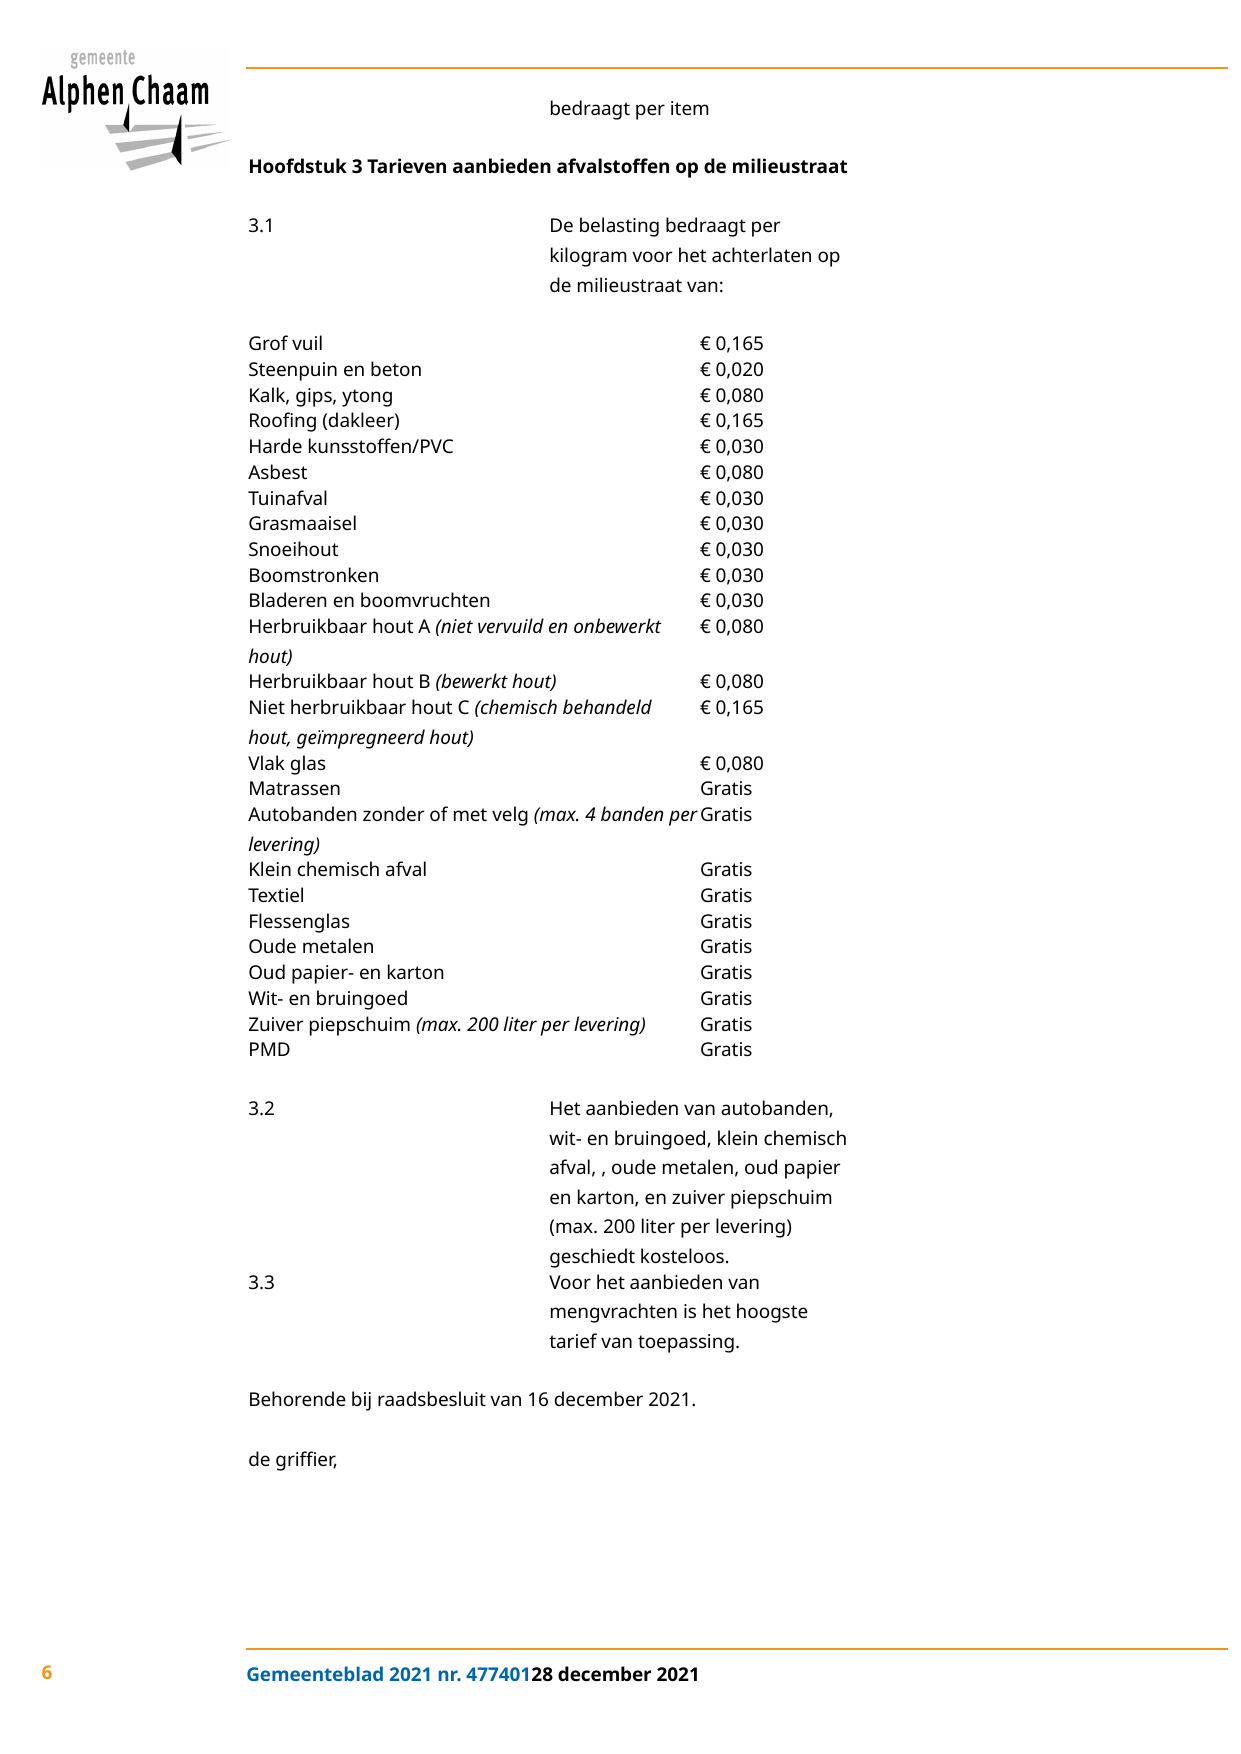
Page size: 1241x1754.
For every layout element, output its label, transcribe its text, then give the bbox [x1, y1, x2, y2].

table_cell Harde kunsstoffen/PVC [248, 433, 700, 459]
table_header [850, 213, 1152, 297]
table_header De belasting bedraagt per kilogram voor het achterlaten op de milieustraat van: [549, 213, 850, 297]
table_cell Herbruikbaar hout B (bewerkt hout) [248, 669, 700, 694]
table_cell [850, 95, 1152, 121]
table_cell Gratis [700, 960, 1152, 985]
table_cell [248, 95, 549, 121]
table_cell Klein chemisch afval [248, 857, 700, 882]
table_header [850, 1095, 1152, 1269]
text Hoofdstuk 3 Tarieven aanbieden afvalstoffen op de milieustraat [248, 153, 1152, 179]
table_cell Boomstronken [248, 562, 700, 588]
table_cell € 0,080 [700, 750, 1152, 776]
table_cell Gratis [700, 985, 1152, 1011]
table_cell Gratis [700, 882, 1152, 908]
table_cell Vlak glas [248, 750, 700, 776]
table_cell Gratis [700, 857, 1152, 882]
table_cell Steenpuin en beton [248, 356, 700, 382]
table_cell Herbruikbaar hout A (niet vervuild en onbewerkt hout) [248, 614, 700, 669]
text Behorende bij raadsbesluit van 16 december 2021. [248, 1387, 1152, 1412]
table_cell Gratis [700, 1011, 1152, 1037]
table_cell Gratis [700, 908, 1152, 934]
table_cell € 0,030 [700, 588, 1152, 613]
table_cell [850, 1269, 1152, 1354]
table_cell Niet herbruikbaar hout C (chemisch behandeld hout, geïmpregneerd hout) [248, 695, 700, 750]
table_header Het aanbieden van autobanden, wit- en bruingoed, klein chemisch afval, , oude metalen, oud papier en karton, en zuiver piepschuim (max. 200 liter per levering) geschiedt kosteloos. [549, 1095, 850, 1269]
table_cell Tuinafval [248, 485, 700, 511]
table_cell Zuiver piepschuim (max. 200 liter per levering) [248, 1011, 700, 1037]
table_cell € 0,080 [700, 669, 1152, 694]
table_header 3.1 [248, 213, 549, 297]
picture [41, 47, 231, 172]
table_cell 3.3 [248, 1269, 549, 1354]
table_cell € 0,030 [700, 485, 1152, 511]
table_cell € 0,080 [700, 459, 1152, 485]
table_cell Snoeihout [248, 536, 700, 562]
table_cell Oud papier- en karton [248, 960, 700, 985]
table_cell € 0,030 [700, 433, 1152, 459]
table_header 3.2 [248, 1095, 549, 1269]
table_cell Gratis [700, 1037, 1152, 1062]
table_cell Wit- en bruingoed [248, 985, 700, 1011]
table_cell Bladeren en boomvruchten [248, 588, 700, 613]
table_header € 0,165 [700, 330, 1152, 356]
table_cell Grasmaaisel [248, 511, 700, 536]
table_cell Gratis [700, 934, 1152, 959]
table_cell € 0,030 [700, 511, 1152, 536]
table_cell Flessenglas [248, 908, 700, 934]
table_header Grof vuil [248, 330, 700, 356]
table_cell € 0,030 [700, 536, 1152, 562]
table_cell Asbest [248, 459, 700, 485]
table_cell € 0,080 [700, 382, 1152, 408]
table_cell bedraagt per item [549, 95, 850, 121]
table_cell Matrassen [248, 776, 700, 801]
table_cell Gratis [700, 776, 1152, 801]
table_cell Voor het aanbieden van mengvrachten is het hoogste tarief van toepassing. [549, 1269, 850, 1354]
table_cell € 0,165 [700, 695, 1152, 750]
table_cell Textiel [248, 882, 700, 908]
table_cell Oude metalen [248, 934, 700, 959]
table_cell PMD [248, 1037, 700, 1062]
text de griffier, [248, 1446, 1152, 1472]
table_cell € 0,030 [700, 562, 1152, 588]
table_cell € 0,165 [700, 408, 1152, 433]
table_cell € 0,080 [700, 614, 1152, 669]
table_cell € 0,020 [700, 356, 1152, 382]
table_cell Autobanden zonder of met velg (max. 4 banden per levering) [248, 801, 700, 857]
table_cell Roofing (dakleer) [248, 408, 700, 433]
table_cell Kalk, gips, ytong [248, 382, 700, 408]
table_cell Gratis [700, 801, 1152, 857]
